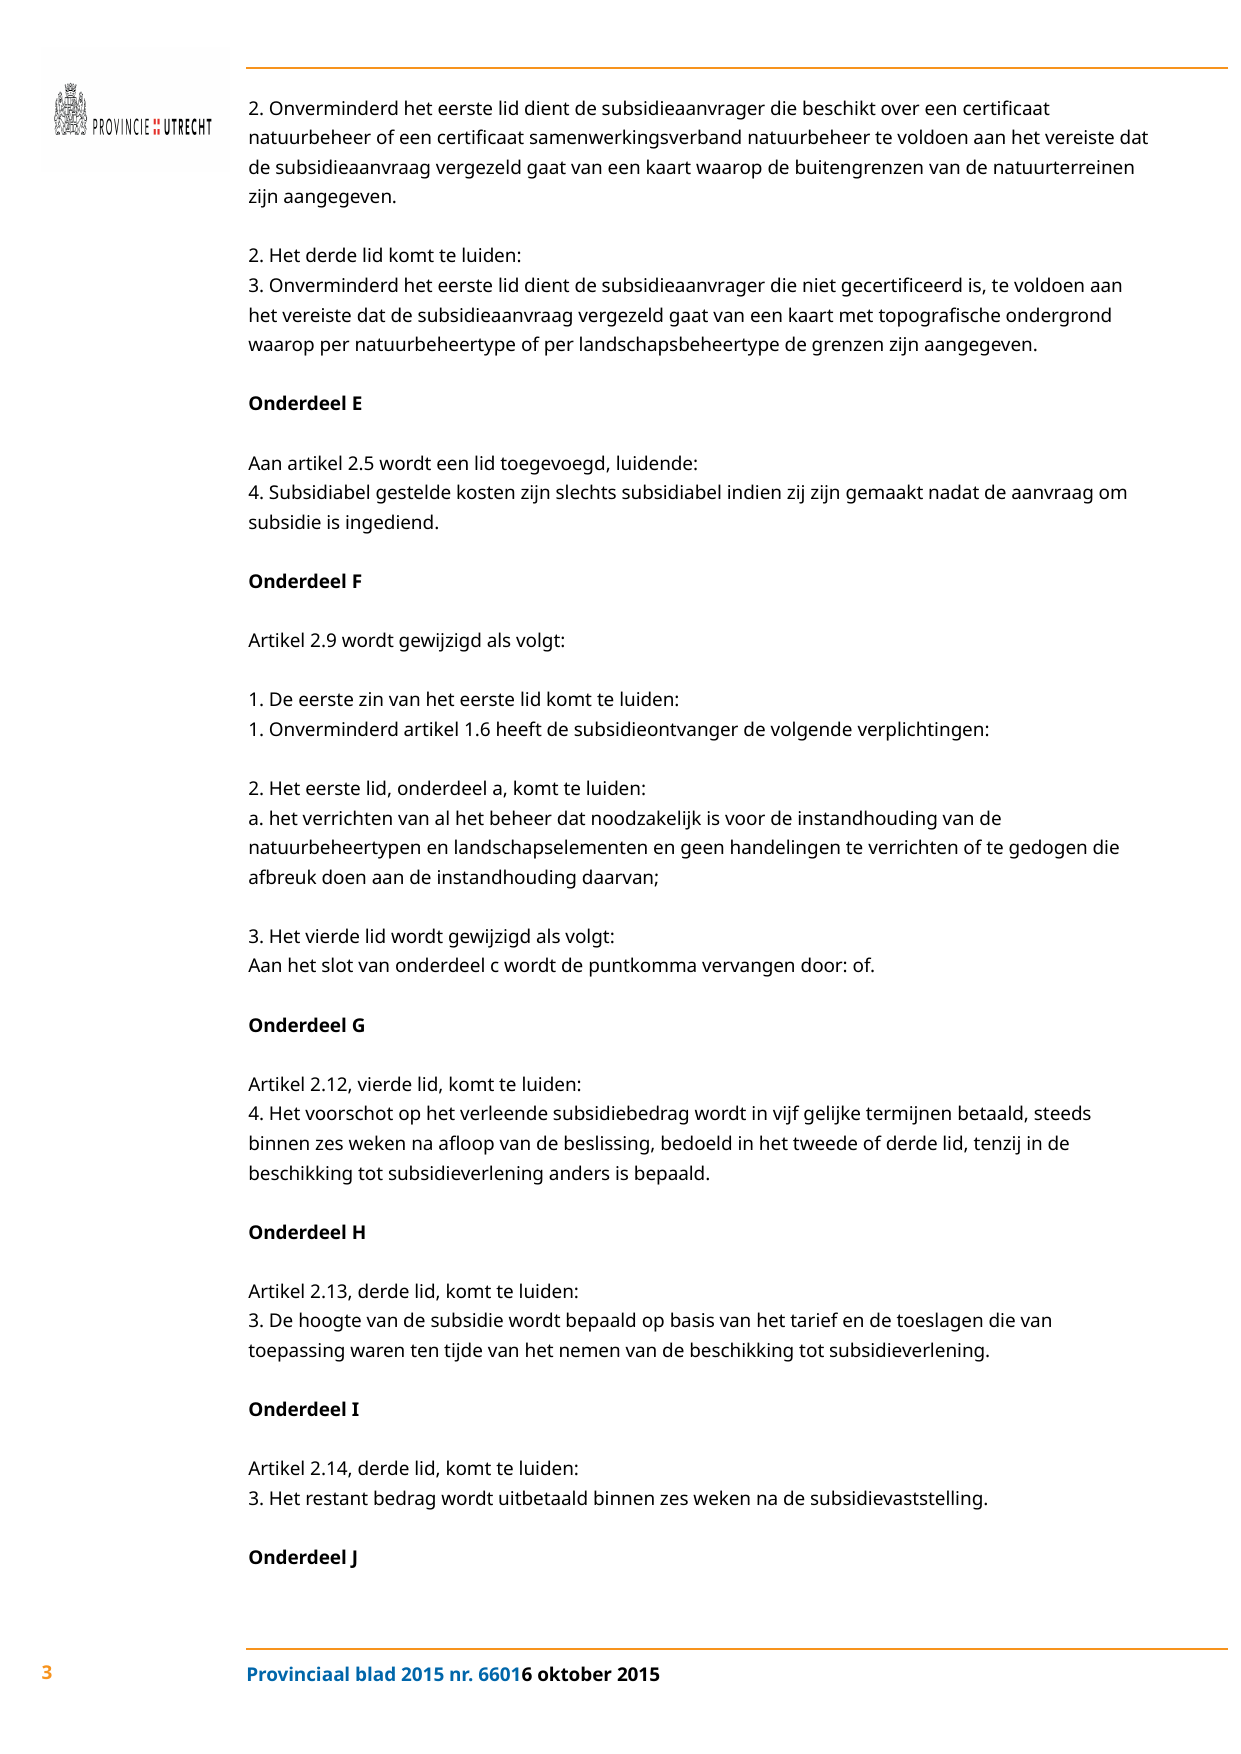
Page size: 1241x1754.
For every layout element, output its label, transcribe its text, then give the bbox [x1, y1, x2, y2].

text 3. Het restant bedrag wordt uitbetaald binnen zes weken na de subsidievaststelling. [248, 1485, 1152, 1511]
text Artikel 2.9 wordt gewijzigd als volgt: [248, 627, 1152, 653]
text Onderdeel J [248, 1544, 1152, 1570]
text Onderdeel F [248, 568, 1152, 594]
text 1. De eerste zin van het eerste lid komt te luiden: [248, 686, 1152, 712]
text 4. Het voorschot op het verleende subsidiebedrag wordt in vijf gelijke termijnen betaald, steeds binnen zes weken na afloop van de beslissing, bedoeld in het tweede of derde lid, tenzij in de beschikking tot subsidieverlening anders is bepaald. [248, 1101, 1152, 1186]
text 2. Het derde lid komt te luiden: [248, 243, 1152, 268]
text 2. Het eerste lid, onderdeel a, komt te luiden: [248, 775, 1152, 801]
text 3. De hoogte van de subsidie wordt bepaald op basis van het tarief en de toeslagen die van toepassing waren ten tijde van het nemen van de beschikking tot subsidieverlening. [248, 1308, 1152, 1363]
text 4. Subsidiabel gestelde kosten zijn slechts subsidiabel indien zij zijn gemaakt nadat de aanvraag om subsidie is ingediend. [248, 479, 1152, 535]
text 3. Het vierde lid wordt gewijzigd als volgt: [248, 923, 1152, 949]
text Onderdeel I [248, 1396, 1152, 1422]
text 1. Onverminderd artikel 1.6 heeft de subsidieontvanger de volgende verplichtingen: [248, 716, 1152, 742]
text a. het verrichten van al het beheer dat noodzakelijk is voor de instandhouding van de natuurbeheertypen en landschapselementen en geen handelingen te verrichten of te gedogen die afbreuk doen aan de instandhouding daarvan; [248, 805, 1152, 890]
text 2. Onverminderd het eerste lid dient de subsidieaanvrager die beschikt over een certificaat natuurbeheer of een certificaat samenwerkingsverband natuurbeheer te voldoen aan het vereiste dat de subsidieaanvraag vergezeld gaat van een kaart waarop de buitengrenzen van de natuurterreinen zijn aangegeven. [248, 95, 1152, 209]
picture [41, 47, 231, 172]
text Artikel 2.14, derde lid, komt te luiden: [248, 1456, 1152, 1481]
text Onderdeel G [248, 1012, 1152, 1038]
text Artikel 2.12, vierde lid, komt te luiden: [248, 1071, 1152, 1097]
text Onderdeel H [248, 1219, 1152, 1245]
text Artikel 2.13, derde lid, komt te luiden: [248, 1278, 1152, 1304]
text Onderdeel E [248, 391, 1152, 416]
text Aan artikel 2.5 wordt een lid toegevoegd, luidende: [248, 450, 1152, 476]
text 3. Onverminderd het eerste lid dient de subsidieaanvrager die niet gecertificeerd is, te voldoen aan het vereiste dat de subsidieaanvraag vergezeld gaat van een kaart met topografische ondergrond waarop per natuurbeheertype of per landschapsbeheertype de grenzen zijn aangegeven. [248, 272, 1152, 357]
text Aan het slot van onderdeel c wordt de puntkomma vervangen door: of. [248, 953, 1152, 978]
